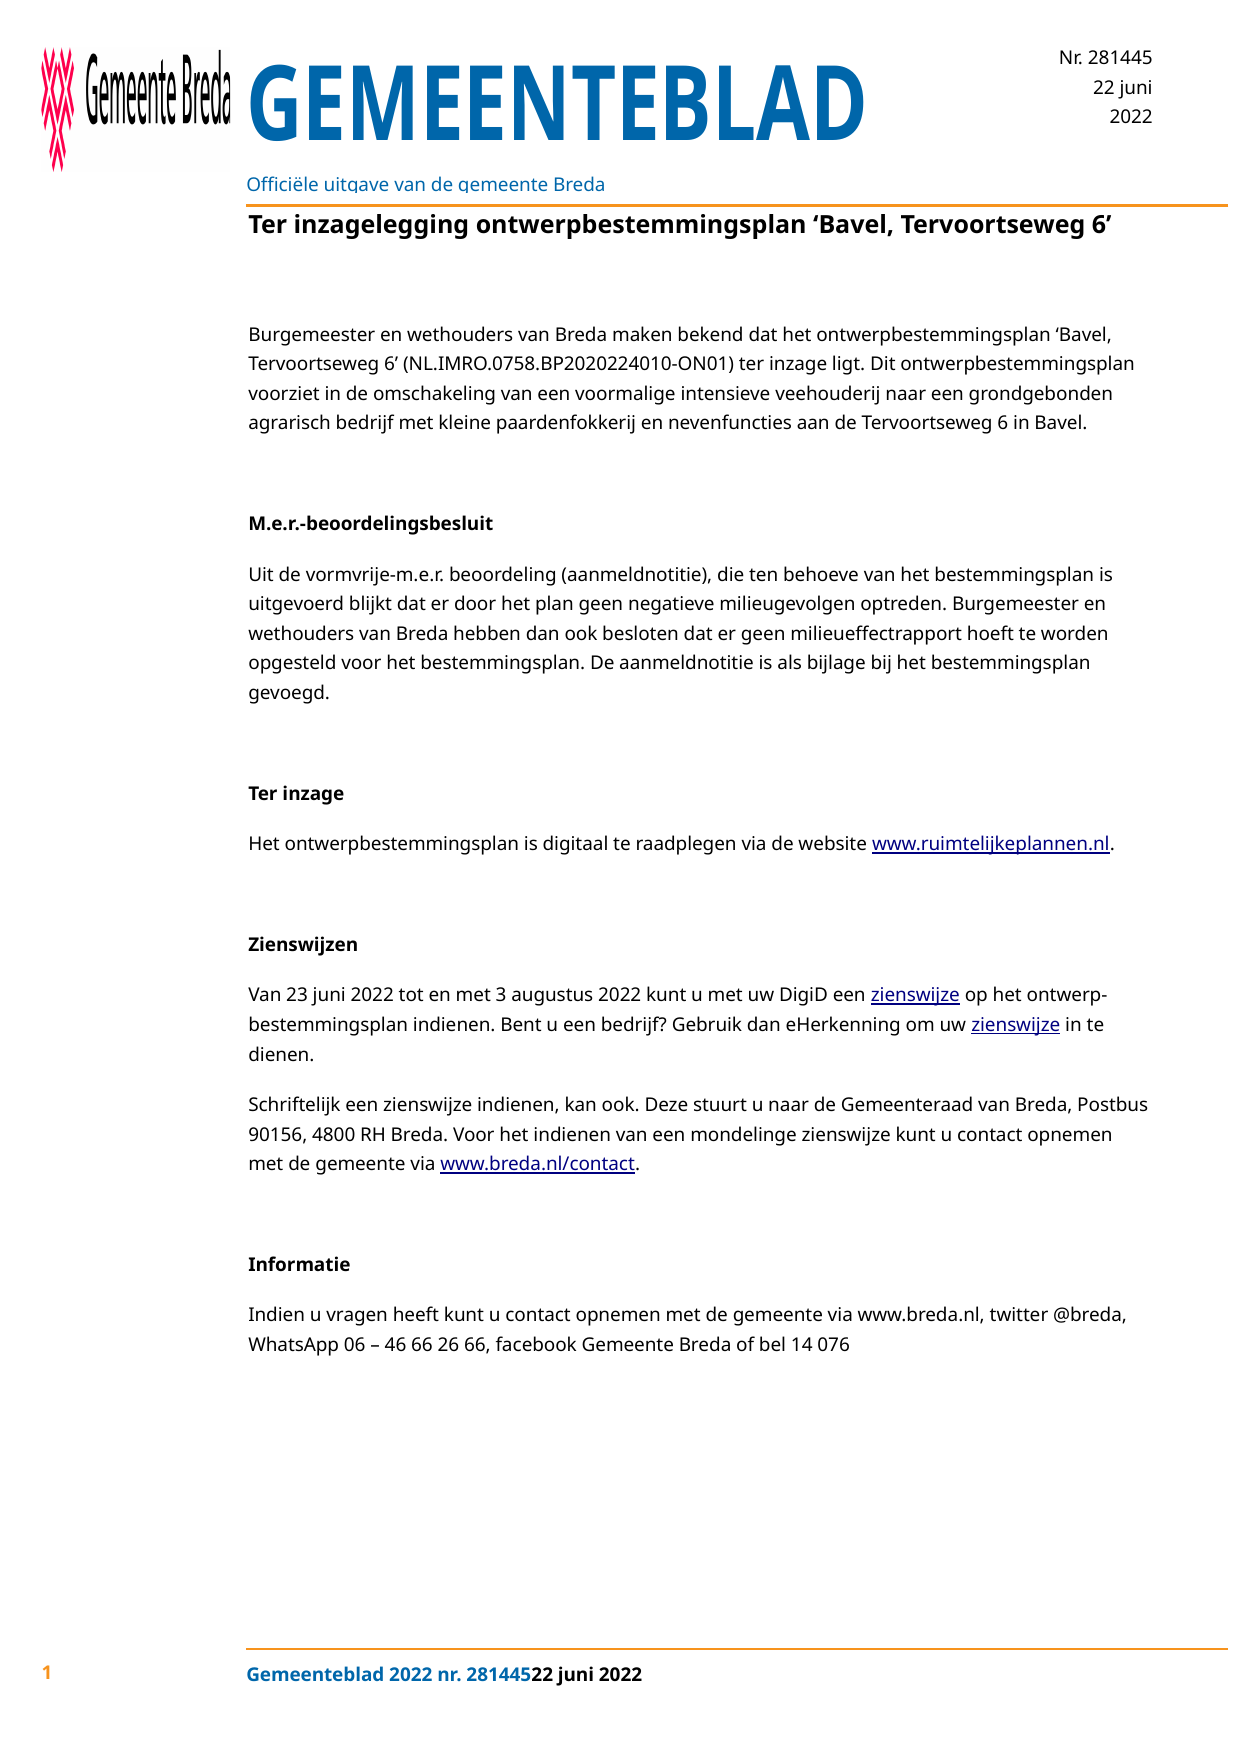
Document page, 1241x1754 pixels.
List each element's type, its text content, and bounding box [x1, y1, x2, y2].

text Van 23 juni 2022 tot en met 3 augustus 2022 kunt u met uw DigiD een zienswijze op het ontwerp-bestemmingsplan indienen. Bent u een bedrijf? Gebruik dan eHerkenning om uw zienswijze in te dienen. [248, 982, 1152, 1066]
text M.e.r.-beoordelingsbesluit [248, 510, 1152, 536]
text Ter inzage [248, 780, 1152, 806]
text Ter inzagelegging ontwerpbestemmingsplan ‘Bavel, Tervoortseweg 6’ [248, 207, 1152, 241]
text Schriftelijk een zienswijze indienen, kan ook. Deze stuurt u naar de Gemeenteraad van Breda, Postbus 90156, 4800 RH Breda. Voor het indienen van een mondelinge zienswijze kunt u contact opnemen met de gemeente via www.breda.nl/contact. [248, 1091, 1152, 1176]
text Uit de vormvrije-m.e.r. beoordeling (aanmeldnotitie), die ten behoeve van het bestemmingsplan is uitgevoerd blijkt dat er door het plan geen negatieve milieugevolgen optreden. Burgemeester en wethouders van Breda hebben dan ook besloten dat er geen milieueffectrapport hoeft te worden opgesteld voor het bestemmingsplan. De aanmeldnotitie is als bijlage bij het bestemmingsplan gevoegd. [248, 561, 1152, 705]
text Het ontwerpbestemmingsplan is digitaal te raadplegen via de website www.ruimtelijkeplannen.nl. [248, 830, 1152, 856]
picture [41, 47, 231, 172]
text Burgemeester en wethouders van Breda maken bekend dat het ontwerpbestemmingsplan ‘Bavel, Tervoortseweg 6’ (NL.IMRO.0758.BP2020224010-ON01) ter inzage ligt. Dit ontwerpbestemmingsplan voorziet in de omschakeling van een voormalige intensieve veehouderij naar een grondgebonden agrarisch bedrijf met kleine paardenfokkerij en nevenfuncties aan de Tervoortseweg 6 in Bavel. [248, 321, 1152, 435]
text Informatie [248, 1251, 1152, 1277]
text Indien u vragen heeft kunt u contact opnemen met de gemeente via www.breda.nl, twitter @breda, WhatsApp 06 – 46 66 26 66, facebook Gemeente Breda of bel 14 076 [248, 1302, 1152, 1357]
text Zienswijzen [248, 931, 1152, 957]
